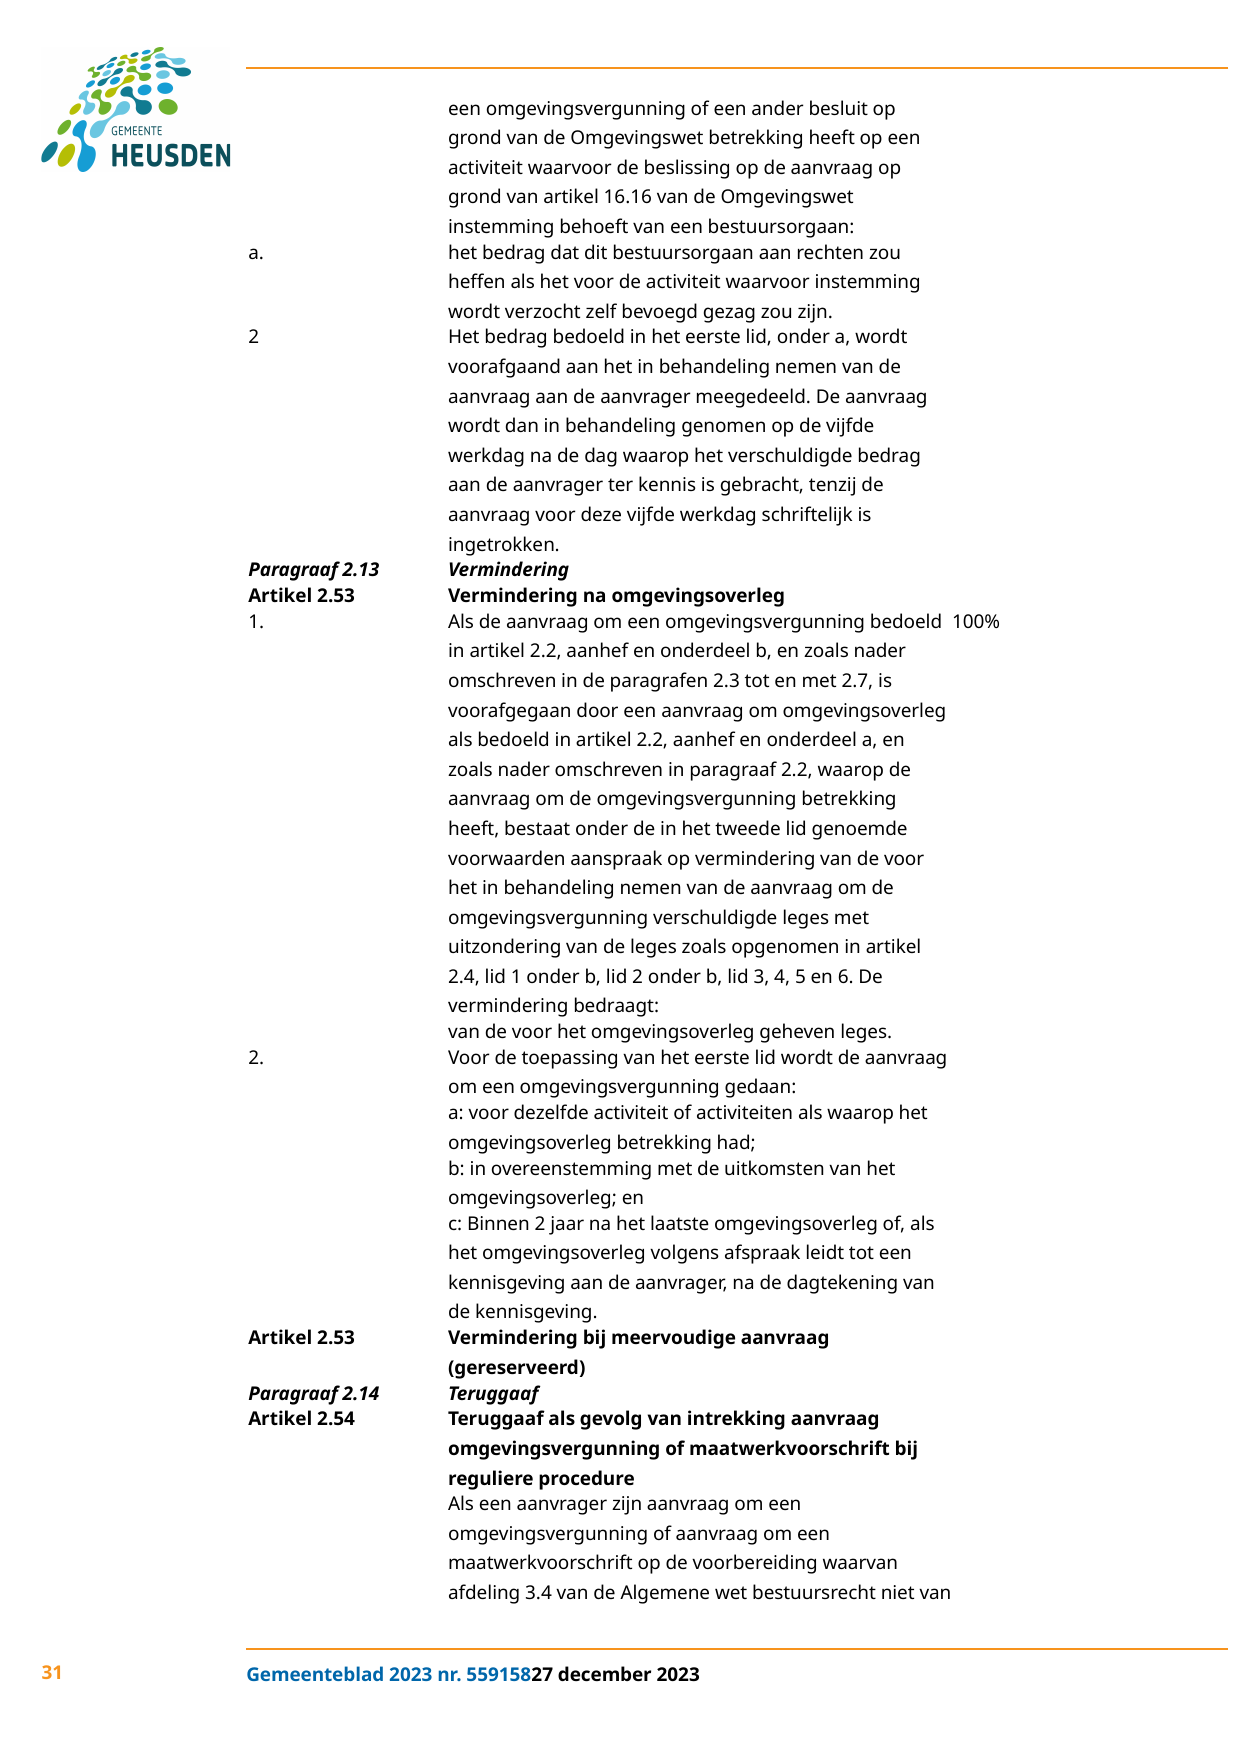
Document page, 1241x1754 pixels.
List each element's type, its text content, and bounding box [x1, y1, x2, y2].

table_cell b: in overeenstemming met de uitkomsten van het omgevingsoverleg; en [448, 1155, 952, 1210]
table_cell Paragraaf 2.13 [248, 557, 448, 582]
table_cell [952, 1155, 1152, 1210]
table_cell 1. [248, 608, 448, 1018]
table_cell van de voor het omgevingsoverleg geheven leges. [448, 1018, 952, 1044]
table_cell [248, 1099, 448, 1155]
table_cell [248, 1490, 448, 1605]
table_cell a: voor dezelfde activiteit of activiteiten als waarop het omgevingsoverleg betrekking had; [448, 1099, 952, 1155]
table_cell Teruggaaf [448, 1380, 952, 1406]
table_cell Vermindering na omgevingsoverleg [448, 582, 952, 608]
table_cell Voor de toepassing van het eerste lid wordt de aanvraag om een omgevingsvergunning gedaan: [448, 1044, 952, 1099]
table_cell [952, 1325, 1152, 1380]
table_cell 100% [952, 608, 1152, 1018]
table_cell Artikel 2.53 [248, 582, 448, 608]
table_cell [952, 1406, 1152, 1490]
table_cell Als een aanvrager zijn aanvraag om een omgevingsvergunning of aanvraag om een maatwerkvoorschrift op de voorbereiding waarvan afdeling 3.4 van de Algemene wet bestuursrecht niet van [448, 1490, 952, 1605]
table_cell 2 [248, 324, 448, 557]
table_cell [952, 1490, 1152, 1605]
table_cell [952, 1099, 1152, 1155]
table_cell [952, 582, 1152, 608]
picture [41, 47, 231, 172]
table_cell [248, 95, 448, 239]
table_cell [952, 239, 1152, 324]
table_cell het bedrag dat dit bestuursorgaan aan rechten zou heffen als het voor de activiteit waarvoor instemming wordt verzocht zelf bevoegd gezag zou zijn. [448, 239, 952, 324]
table_cell [248, 1018, 448, 1044]
table_cell Het bedrag bedoeld in het eerste lid, onder a, wordt voorafgaand aan het in behandeling nemen van de aanvraag aan de aanvrager meegedeeld. De aanvraag wordt dan in behandeling genomen op de vijfde werkdag na de dag waarop het verschuldigde bedrag aan de aanvrager ter kennis is gebracht, tenzij de aanvraag voor deze vijfde werkdag schriftelijk is ingetrokken. [448, 324, 952, 557]
table_cell [952, 324, 1152, 557]
table_cell Artikel 2.53 [248, 1325, 448, 1380]
table_cell Artikel 2.54 [248, 1406, 448, 1490]
table_cell Als de aanvraag om een omgevingsvergunning bedoeld in artikel 2.2, aanhef en onderdeel b, en zoals nader omschreven in de paragrafen 2.3 tot en met 2.7, is voorafgegaan door een aanvraag om omgevingsoverleg als bedoeld in artikel 2.2, aanhef en onderdeel a, en zoals nader omschreven in paragraaf 2.2, waarop de aanvraag om de omgevingsvergunning betrekking heeft, bestaat onder de in het tweede lid genoemde voorwaarden aanspraak op vermindering van de voor het in behandeling nemen van de aanvraag om de omgevingsvergunning verschuldigde leges met uitzondering van de leges zoals opgenomen in artikel 2.4, lid 1 onder b, lid 2 onder b, lid 3, 4, 5 en 6. De vermindering bedraagt: [448, 608, 952, 1018]
table_cell [952, 1044, 1152, 1099]
table_cell 2. [248, 1044, 448, 1099]
table_cell [952, 95, 1152, 239]
table_cell Vermindering [448, 557, 952, 582]
table_cell [952, 557, 1152, 582]
table_cell [952, 1210, 1152, 1324]
table_cell a. [248, 239, 448, 324]
table_cell [952, 1018, 1152, 1044]
table_cell Vermindering bij meervoudige aanvraag (gereserveerd) [448, 1325, 952, 1380]
table_cell Paragraaf 2.14 [248, 1380, 448, 1406]
table_cell [248, 1155, 448, 1210]
table_cell een omgevingsvergunning of een ander besluit op grond van de Omgevingswet betrekking heeft op een activiteit waarvoor de beslissing op de aanvraag op grond van artikel 16.16 van de Omgevingswet instemming behoeft van een bestuursorgaan: [448, 95, 952, 239]
table_cell [248, 1210, 448, 1324]
table_cell Teruggaaf als gevolg van intrekking aanvraag omgevingsvergunning of maatwerkvoorschrift bij reguliere procedure [448, 1406, 952, 1490]
table_cell [952, 1380, 1152, 1406]
table_cell c: Binnen 2 jaar na het laatste omgevingsoverleg of, als het omgevingsoverleg volgens afspraak leidt tot een kennisgeving aan de aanvrager, na de dagtekening van de kennisgeving. [448, 1210, 952, 1324]
